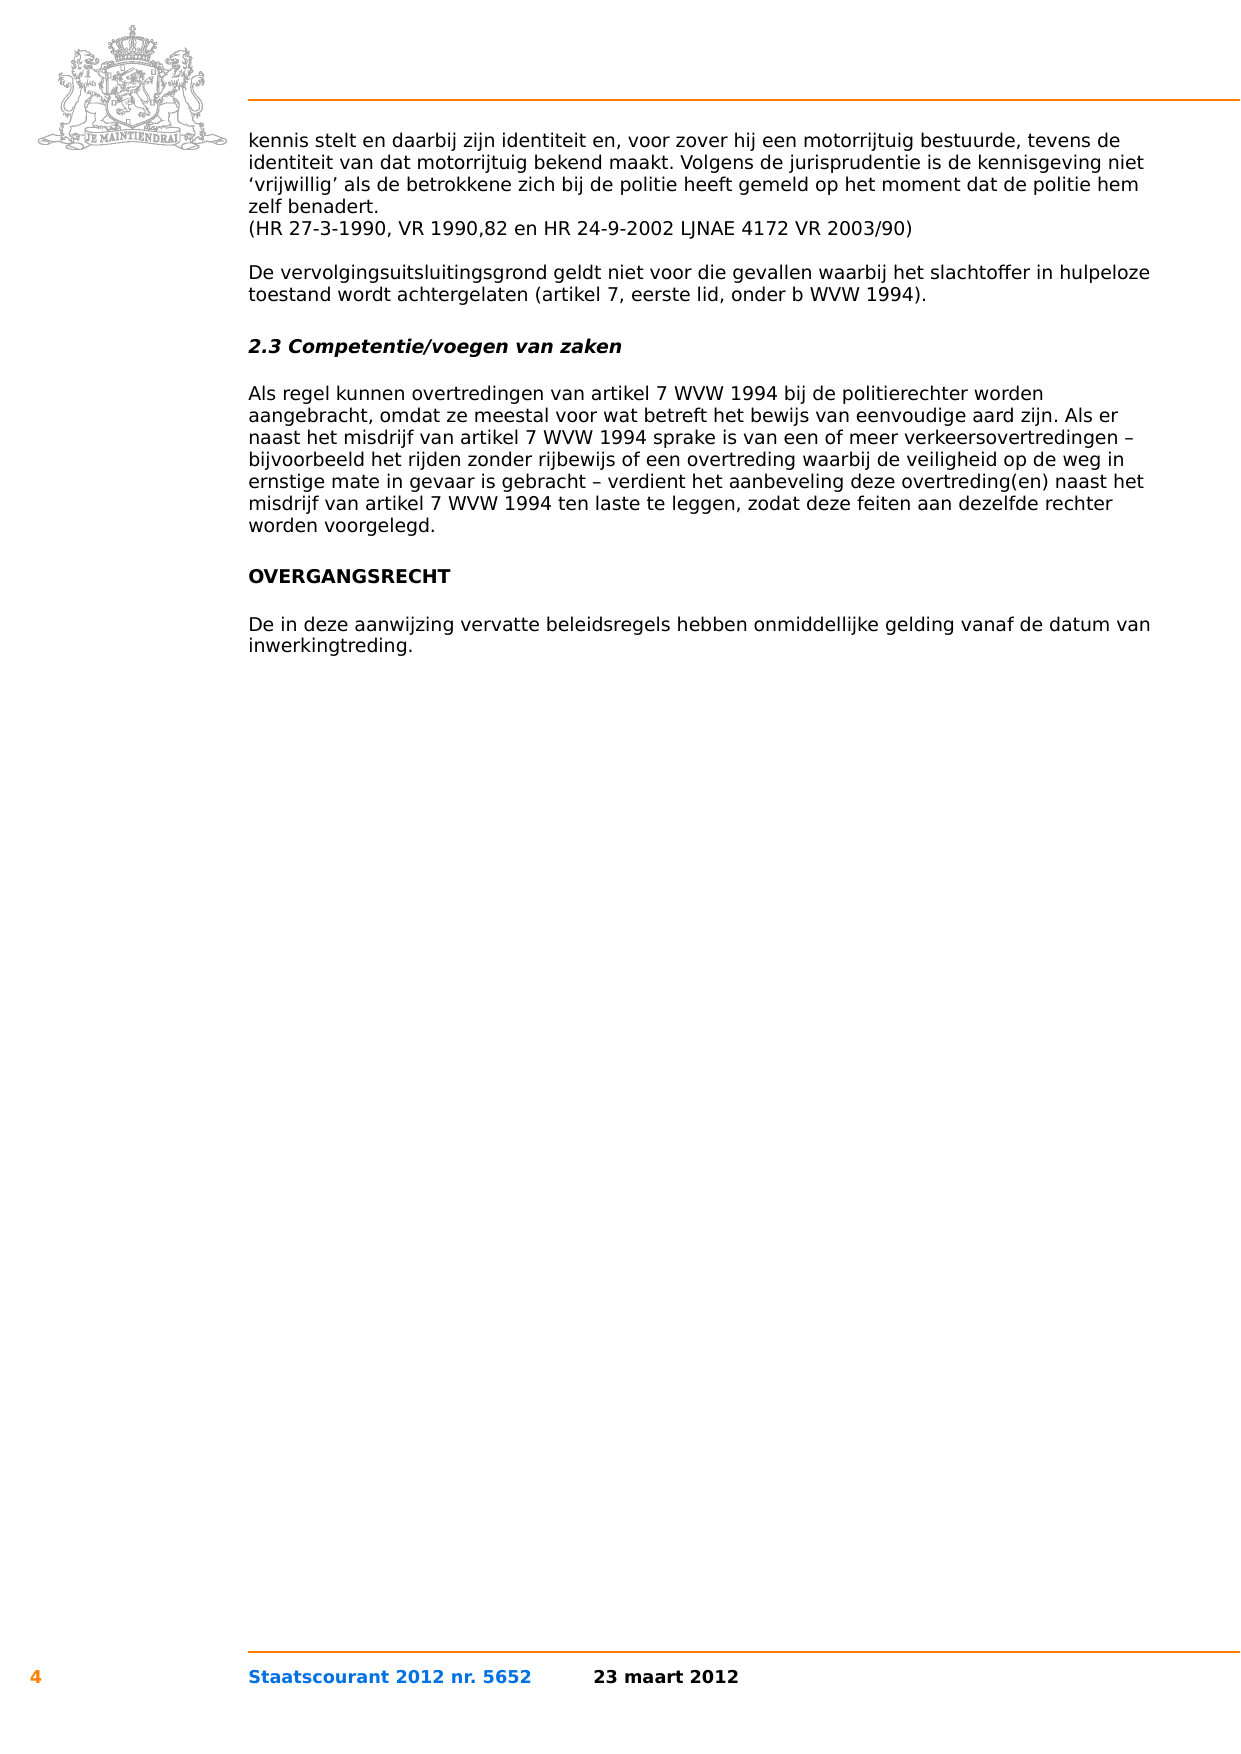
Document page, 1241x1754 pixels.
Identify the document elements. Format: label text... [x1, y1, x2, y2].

picture [38, 25, 227, 150]
text kennis stelt en daarbij zijn identiteit en, voor zover hij een motorrijtuig bestuurde, tevens de identiteit van dat motorrijtuig bekend maakt. Volgens de jurisprudentie is de kennisgeving niet ‘vrijwillig’ als de betrokkene zich bij de politie heeft gemeld op het moment dat de politie hem zelf benadert. [248, 130, 1163, 218]
subtitle OVERGANGSRECHT [248, 566, 1163, 588]
text (HR 27-3-1990, VR 1990,82 en HR 24-9-2002 LJNAE 4172 VR 2003/90) [248, 218, 1163, 240]
text Als regel kunnen overtredingen van artikel 7 WVW 1994 bij de politierechter worden aangebracht, omdat ze meestal voor wat betreft het bewijs van eenvoudige aard zijn. Als er naast het misdrijf van artikel 7 WVW 1994 sprake is van een of meer verkeersovertredingen – bijvoorbeeld het rijden zonder rijbewijs of een overtreding waarbij de veiligheid op de weg in ernstige mate in gevaar is gebracht – verdient het aanbeveling deze overtreding(en) naast het misdrijf van artikel 7 WVW 1994 ten laste te leggen, zodat deze feiten aan dezelfde rechter worden voorgelegd. [248, 383, 1163, 536]
text De in deze aanwijzing vervatte beleidsregels hebben onmiddellijke gelding vanaf de datum van inwerkingtreding. [248, 613, 1163, 657]
subtitle 2.3 Competentie/voegen van zaken [248, 336, 1163, 358]
text De vervolgingsuitsluitingsgrond geldt niet voor die gevallen waarbij het slachtoffer in hulpeloze toestand wordt achtergelaten (artikel 7, eerste lid, onder b WVW 1994). [248, 262, 1163, 306]
